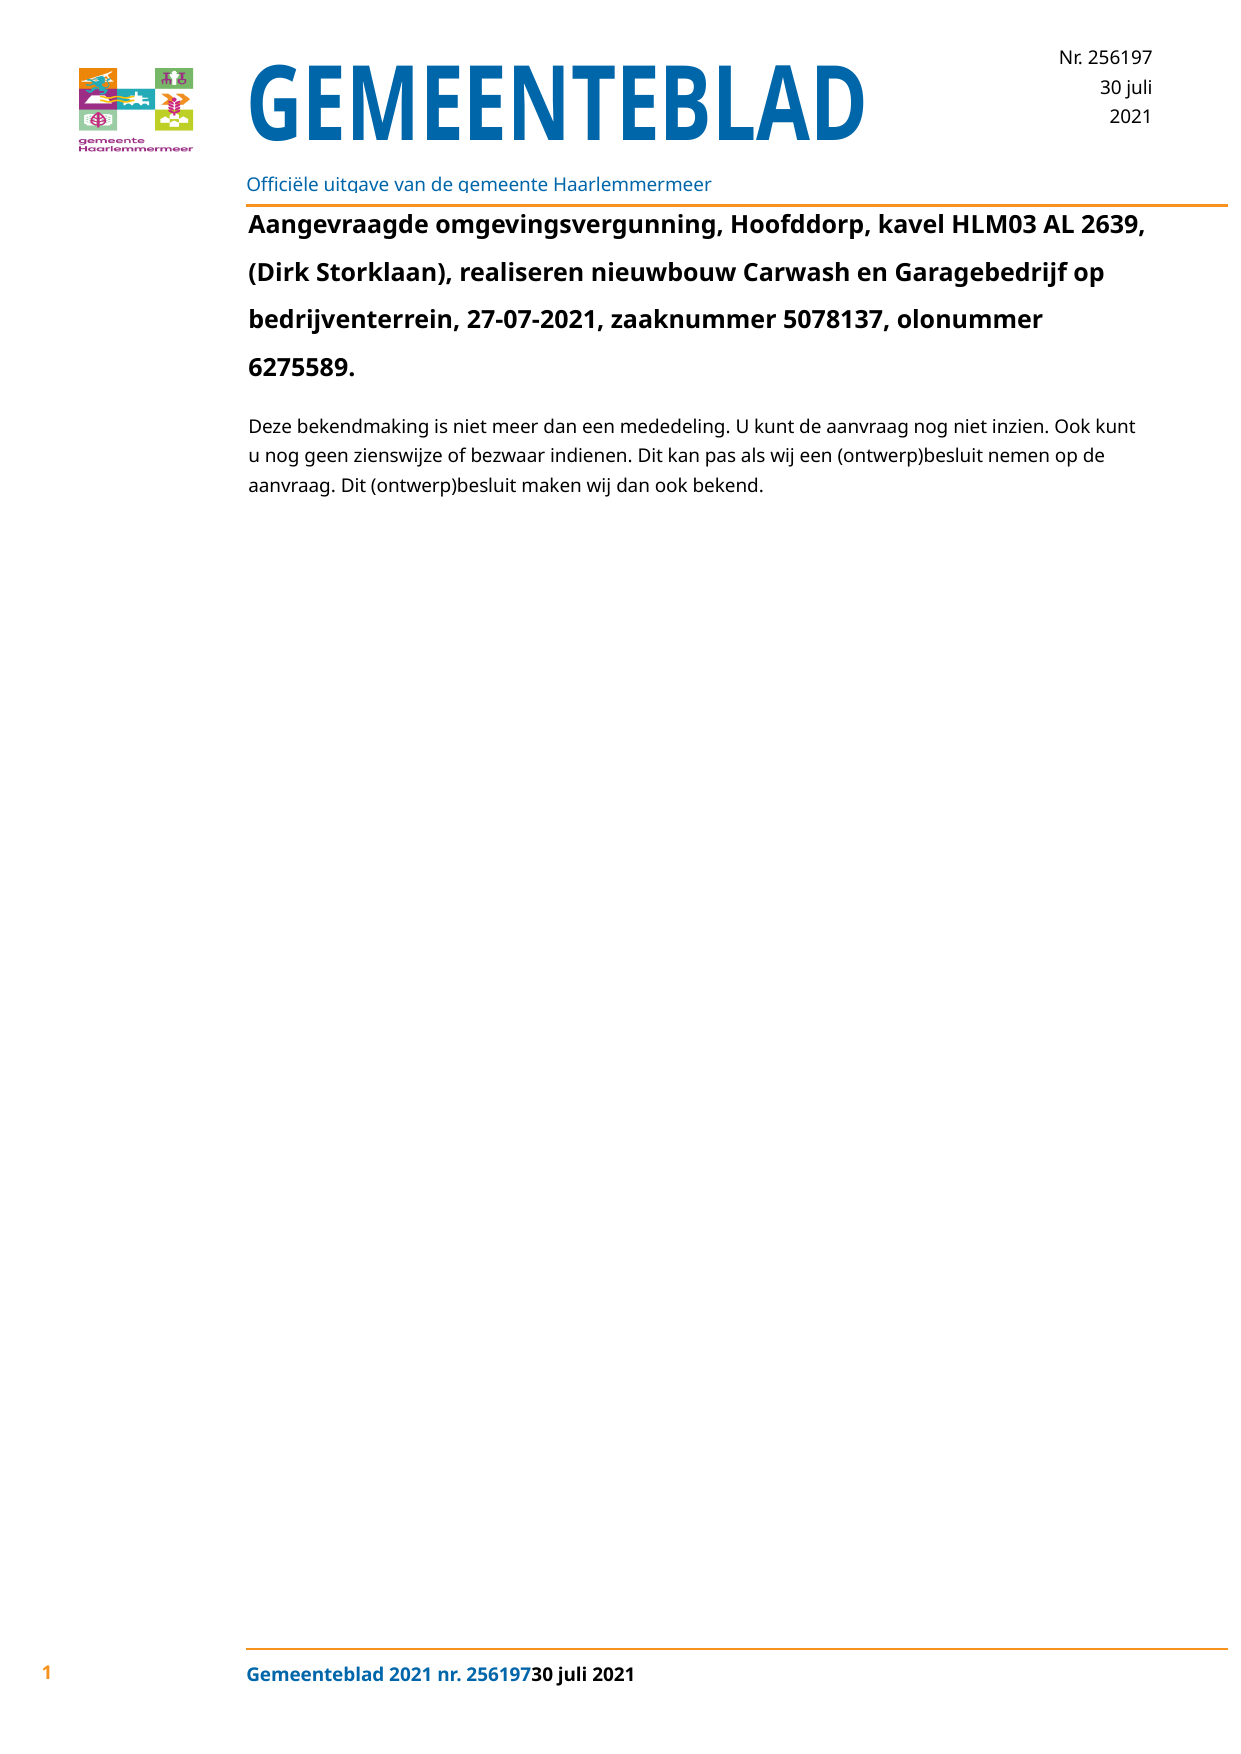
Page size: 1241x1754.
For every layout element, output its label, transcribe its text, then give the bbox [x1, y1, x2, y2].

text Deze bekendmaking is niet meer dan een mededeling. U kunt de aanvraag nog niet inzien. Ook kunt u nog geen zienswijze of bezwaar indienen. Dit kan pas als wij een (ontwerp)besluit nemen op de aanvraag. Dit (ontwerp)besluit maken wij dan ook bekend. [248, 413, 1152, 498]
picture [41, 47, 231, 172]
text Aangevraagde omgevingsvergunning, Hoofddorp, kavel HLM03 AL 2639, (Dirk Storklaan), realiseren nieuwbouw Carwash en Garagebedrijf op bedrijventerrein, 27-07-2021, zaaknummer 5078137, olonummer 6275589. [248, 207, 1152, 384]
